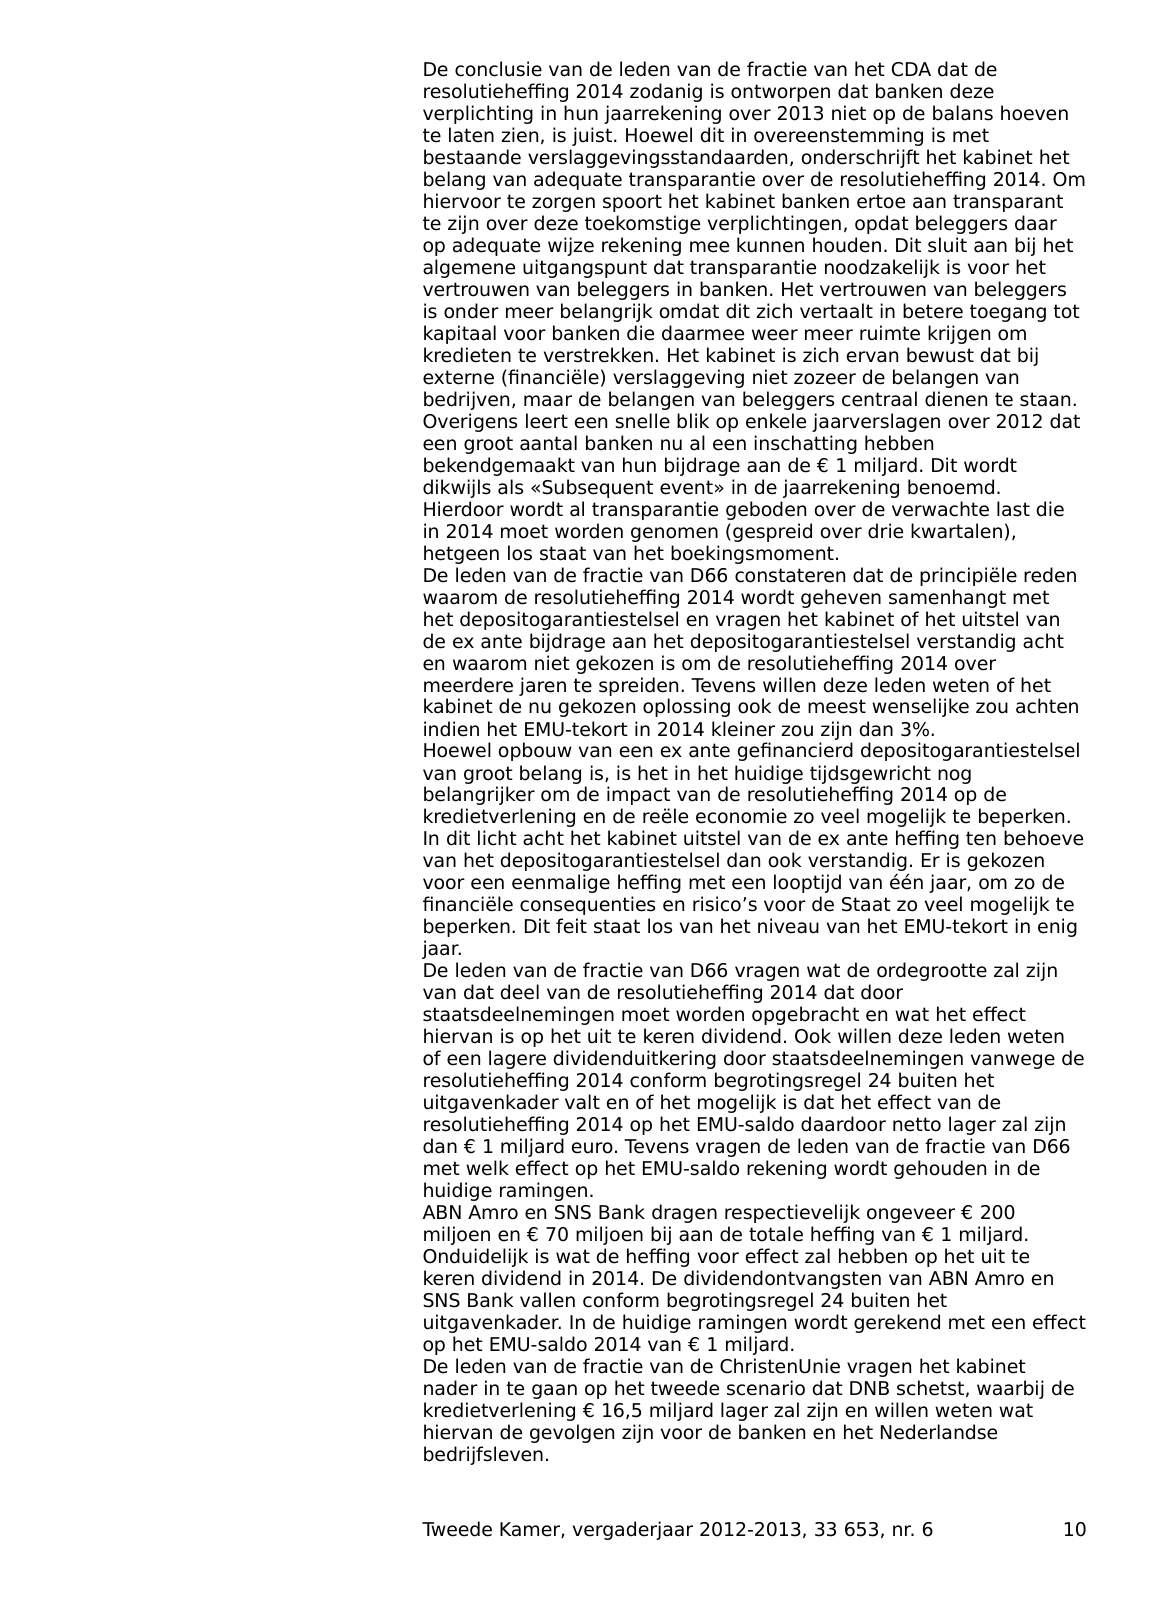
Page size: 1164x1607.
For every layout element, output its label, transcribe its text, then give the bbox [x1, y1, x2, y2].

text De leden van de fractie van D66 vragen wat de ordegrootte zal zijn van dat deel van de resolutieheffing 2014 dat door staatsdeelnemingen moet worden opgebracht en wat het effect hiervan is op het uit te keren dividend. Ook willen deze leden weten of een lagere dividenduitkering door staatsdeelnemingen vanwege de resolutieheffing 2014 conform begrotingsregel 24 buiten het uitgavenkader valt en of het mogelijk is dat het effect van de resolutieheffing 2014 op het EMU-saldo daardoor netto lager zal zijn dan € 1 miljard euro. Tevens vragen de leden van de fractie van D66 met welk effect op het EMU-saldo rekening wordt gehouden in de huidige ramingen. [422, 960, 1087, 1202]
text Overigens leert een snelle blik op enkele jaarverslagen over 2012 dat een groot aantal banken nu al een inschatting hebben bekendgemaakt van hun bijdrage aan de € 1 miljard. Dit wordt dikwijls als «Subsequent event» in de jaarrekening benoemd. Hierdoor wordt al transparantie geboden over de verwachte last die in 2014 moet worden genomen (gespreid over drie kwartalen), hetgeen los staat van het boekingsmoment. [422, 411, 1087, 564]
text De leden van de fractie van D66 constateren dat de principiële reden waarom de resolutieheffing 2014 wordt geheven samenhangt met het depositogarantiestelsel en vragen het kabinet of het uitstel van de ex ante bijdrage aan het depositogarantiestelsel verstandig acht en waarom niet gekozen is om de resolutieheffing 2014 over meerdere jaren te spreiden. Tevens willen deze leden weten of het kabinet de nu gekozen oplossing ook de meest wenselijke zou achten indien het EMU-tekort in 2014 kleiner zou zijn dan 3%. [422, 564, 1087, 740]
text De leden van de fractie van de ChristenUnie vragen het kabinet nader in te gaan op het tweede scenario dat DNB schetst, waarbij de kredietverlening € 16,5 miljard lager zal zijn en willen weten wat hiervan de gevolgen zijn voor de banken en het Nederlandse bedrijfsleven. [422, 1356, 1087, 1466]
text Hoewel opbouw van een ex ante gefinancierd depositogarantiestelsel van groot belang is, is het in het huidige tijdsgewricht nog belangrijker om de impact van de resolutieheffing 2014 op de kredietverlening en de reële economie zo veel mogelijk te beperken. In dit licht acht het kabinet uitstel van de ex ante heffing ten behoeve van het depositogarantiestelsel dan ook verstandig. Er is gekozen voor een eenmalige heffing met een looptijd van één jaar, om zo de financiële consequenties en risico’s voor de Staat zo veel mogelijk te beperken. Dit feit staat los van het niveau van het EMU-tekort in enig jaar. [422, 740, 1087, 960]
text ABN Amro en SNS Bank dragen respectievelijk ongeveer € 200 miljoen en € 70 miljoen bij aan de totale heffing van € 1 miljard. Onduidelijk is wat de heffing voor effect zal hebben op het uit te keren dividend in 2014. De dividendontvangsten van ABN Amro en SNS Bank vallen conform begrotingsregel 24 buiten het uitgavenkader. In de huidige ramingen wordt gerekend met een effect op het EMU-saldo 2014 van € 1 miljard. [422, 1202, 1087, 1356]
text De conclusie van de leden van de fractie van het CDA dat de resolutieheffing 2014 zodanig is ontworpen dat banken deze verplichting in hun jaarrekening over 2013 niet op de balans hoeven te laten zien, is juist. Hoewel dit in overeenstemming is met bestaande verslaggevingsstandaarden, onderschrijft het kabinet het belang van adequate transparantie over de resolutieheffing 2014. Om hiervoor te zorgen spoort het kabinet banken ertoe aan transparant te zijn over deze toekomstige verplichtingen, opdat beleggers daar op adequate wijze rekening mee kunnen houden. Dit sluit aan bij het algemene uitgangspunt dat transparantie noodzakelijk is voor het vertrouwen van beleggers in banken. Het vertrouwen van beleggers is onder meer belangrijk omdat dit zich vertaalt in betere toegang tot kapitaal voor banken die daarmee weer meer ruimte krijgen om kredieten te verstrekken. Het kabinet is zich ervan bewust dat bij externe (financiële) verslaggeving niet zozeer de belangen van bedrijven, maar de belangen van beleggers centraal dienen te staan. [422, 59, 1087, 411]
